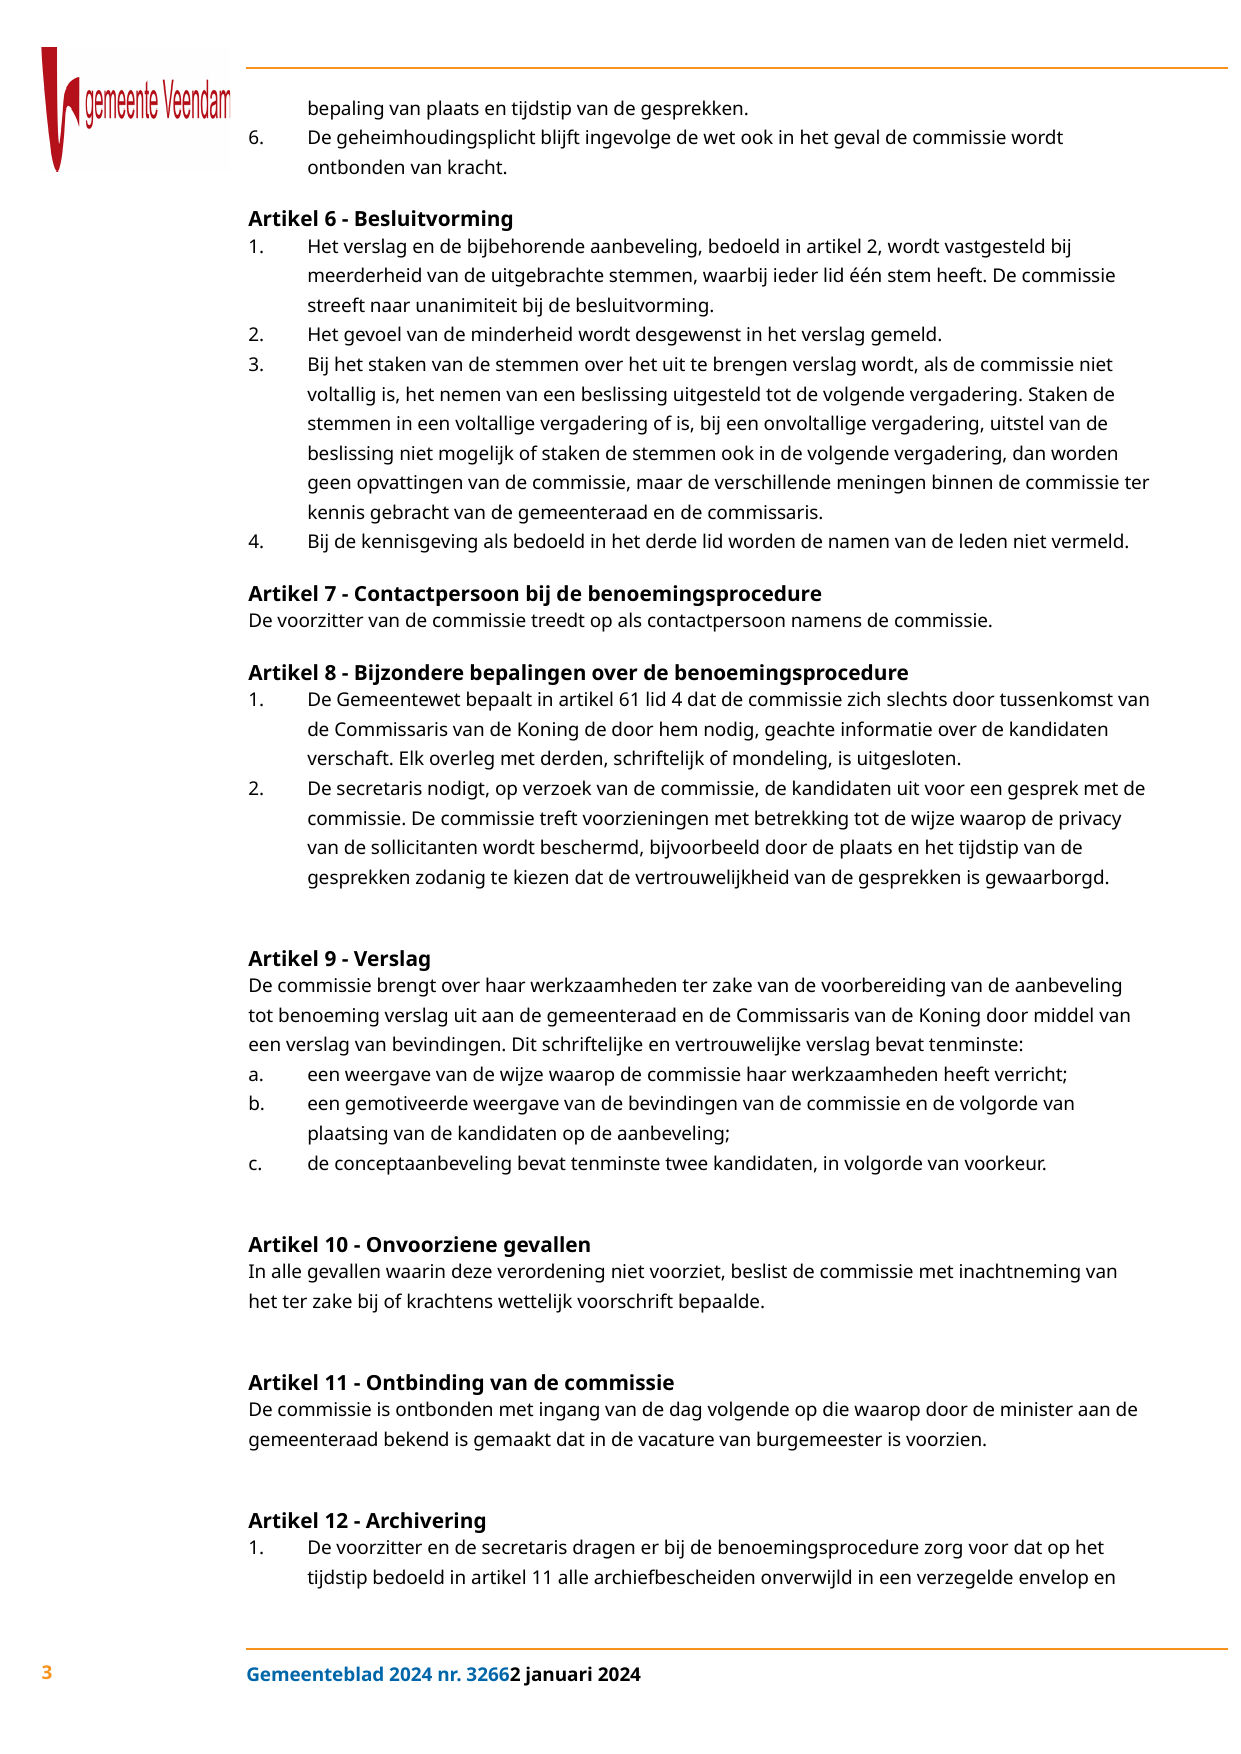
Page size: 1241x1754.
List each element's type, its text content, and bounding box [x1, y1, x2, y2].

list de conceptaanbeveling bevat tenminste twee kandidaten, in volgorde van voorkeur. [248, 1150, 1152, 1176]
text Artikel 9 - Verslag [248, 944, 1152, 972]
text Artikel 11 - Ontbinding van de commissie [248, 1368, 1152, 1396]
text De commissie is ontbonden met ingang van de dag volgende op die waarop door de minister aan de gemeenteraad bekend is gemaakt dat in de vacature van burgemeester is voorzien. [248, 1396, 1152, 1452]
list De voorzitter en de secretaris dragen er bij de benoemingsprocedure zorg voor dat op het tijdstip bedoeld in artikel 11 alle archiefbescheiden onverwijld in een verzegelde envelop en [248, 1534, 1152, 1589]
text Artikel 7 - Contactpersoon bij de benoemingsprocedure [248, 579, 1152, 607]
list Bij de kennisgeving als bedoeld in het derde lid worden de namen van de leden niet vermeld. [248, 529, 1152, 554]
text Artikel 12 - Archivering [248, 1506, 1152, 1534]
list Bij het staken van de stemmen over het uit te brengen verslag wordt, als de commissie niet voltallig is, het nemen van een beslissing uitgesteld tot de volgende vergadering. Staken de stemmen in een voltallige vergadering of is, bij een onvoltallige vergadering, uitstel van de beslissing niet mogelijk of staken de stemmen ook in de volgende vergadering, dan worden geen opvattingen van de commissie, maar de verschillende meningen binnen de commissie ter kennis gebracht van de gemeenteraad en de commissaris. [248, 351, 1152, 525]
text Artikel 6 - Besluitvorming [248, 204, 1152, 233]
list bepaling van plaats en tijdstip van de gesprekken. [248, 95, 1152, 121]
picture [41, 47, 231, 172]
list Het verslag en de bijbehorende aanbeveling, bedoeld in artikel 2, wordt vastgesteld bij meerderheid van de uitgebrachte stemmen, waarbij ieder lid één stem heeft. De commissie streeft naar unanimiteit bij de besluitvorming. [248, 233, 1152, 318]
list een gemotiveerde weergave van de bevindingen van de commissie en de volgorde van plaatsing van de kandidaten op de aanbeveling; [248, 1091, 1152, 1146]
text De commissie brengt over haar werkzaamheden ter zake van de voorbereiding van de aanbeveling tot benoeming verslag uit aan de gemeenteraad en de Commissaris van de Koning door middel van een verslag van bevindingen. Dit schriftelijke en vertrouwelijke verslag bevat tenminste: [248, 972, 1152, 1057]
text Artikel 10 - Onvoorziene gevallen [248, 1230, 1152, 1258]
text De voorzitter van de commissie treedt op als contactpersoon namens de commissie. [248, 607, 1152, 633]
list De secretaris nodigt, op verzoek van de commissie, de kandidaten uit voor een gesprek met de commissie. De commissie treft voorzieningen met betrekking tot de wijze waarop de privacy van de sollicitanten wordt beschermd, bijvoorbeeld door de plaats en het tijdstip van de gesprekken zodanig te kiezen dat de vertrouwelijkheid van de gesprekken is gewaarborgd. [248, 775, 1152, 889]
text In alle gevallen waarin deze verordening niet voorziet, beslist de commissie met inachtneming van het ter zake bij of krachtens wettelijk voorschrift bepaalde. [248, 1258, 1152, 1313]
list Het gevoel van de minderheid wordt desgewenst in het verslag gemeld. [248, 322, 1152, 347]
list De Gemeentewet bepaalt in artikel 61 lid 4 dat de commissie zich slechts door tussenkomst van de Commissaris van de Koning de door hem nodig, geachte informatie over de kandidaten verschaft. Elk overleg met derden, schriftelijk of mondeling, is uitgesloten. [248, 686, 1152, 771]
list een weergave van de wijze waarop de commissie haar werkzaamheden heeft verricht; [248, 1061, 1152, 1087]
list De geheimhoudingsplicht blijft ingevolge de wet ook in het geval de commissie wordt ontbonden van kracht. [248, 124, 1152, 180]
text Artikel 8 - Bijzondere bepalingen over de benoemingsprocedure [248, 658, 1152, 686]
